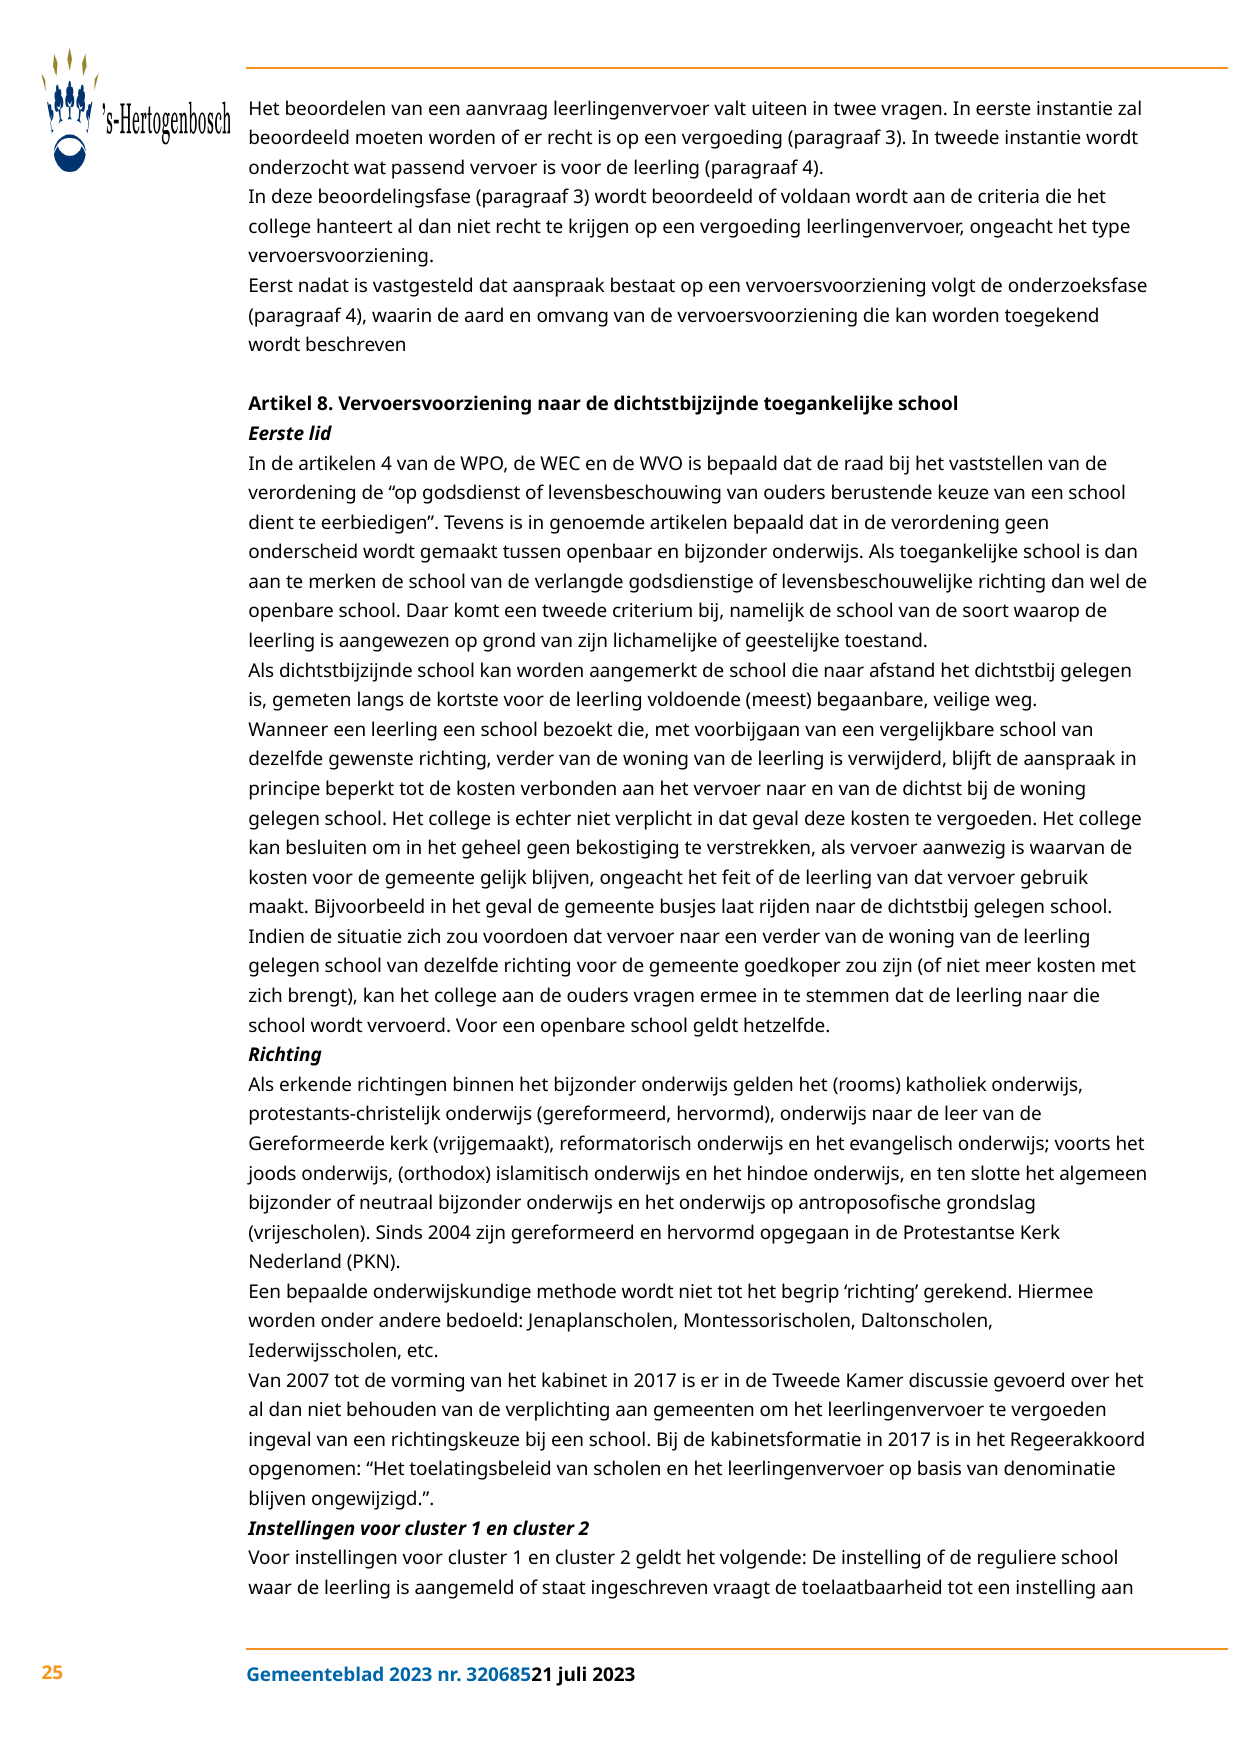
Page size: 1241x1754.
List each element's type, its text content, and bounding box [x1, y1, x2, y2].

text Het beoordelen van een aanvraag leerlingenvervoer valt uiteen in twee vragen. In eerste instantie zal beoordeeld moeten worden of er recht is op een vergoeding (paragraaf 3). In tweede instantie wordt onderzocht wat passend vervoer is voor de leerling (paragraaf 4). [248, 95, 1152, 180]
text Van 2007 tot de vorming van het kabinet in 2017 is er in de Tweede Kamer discussie gevoerd over het al dan niet behouden van de verplichting aan gemeenten om het leerlingenvervoer te vergoeden ingeval van een richtingskeuze bij een school. Bij de kabinetsformatie in 2017 is in het Regeerakkoord opgenomen: “Het toelatingsbeleid van scholen en het leerlingenvervoer op basis van denominatie blijven ongewijzigd.”. [248, 1367, 1152, 1511]
text Eerst nadat is vastgesteld dat aanspraak bestaat op een vervoersvoorziening volgt de onderzoeksfase (paragraaf 4), waarin de aard en omvang van de vervoersvoorziening die kan worden toegekend wordt beschreven [248, 272, 1152, 357]
text In deze beoordelingsfase (paragraaf 3) wordt beoordeeld of voldaan wordt aan de criteria die het college hanteert al dan niet recht te krijgen op een vergoeding leerlingenvervoer, ongeacht het type vervoersvoorziening. [248, 183, 1152, 268]
text Instellingen voor cluster 1 en cluster 2 [248, 1515, 1152, 1541]
text Richting [248, 1041, 1152, 1067]
picture [41, 47, 231, 172]
text Voor instellingen voor cluster 1 en cluster 2 geldt het volgende: De instelling of de reguliere school waar de leerling is aangemeld of staat ingeschreven vraagt de toelaatbaarheid tot een instelling aan [248, 1544, 1152, 1600]
text Als dichtstbijzijnde school kan worden aangemerkt de school die naar afstand het dichtstbij gelegen is, gemeten langs de kortste voor de leerling voldoende (meest) begaanbare, veilige weg. [248, 657, 1152, 712]
text Als erkende richtingen binnen het bijzonder onderwijs gelden het (rooms) katholiek onderwijs, protestants-christelijk onderwijs (gereformeerd, hervormd), onderwijs naar de leer van de Gereformeerde kerk (vrijgemaakt), reformatorisch onderwijs en het evangelisch onderwijs; voorts het joods onderwijs, (orthodox) islamitisch onderwijs en het hindoe onderwijs, en ten slotte het algemeen bijzonder of neutraal bijzonder onderwijs en het onderwijs op antroposofische grondslag (vrijescholen). Sinds 2004 zijn gereformeerd en hervormd opgegaan in de Protestantse Kerk Nederland (PKN). [248, 1071, 1152, 1274]
text In de artikelen 4 van de WPO, de WEC en de WVO is bepaald dat de raad bij het vaststellen van de verordening de “op godsdienst of levensbeschouwing van ouders berustende keuze van een school dient te eerbiedigen”. Tevens is in genoemde artikelen bepaald dat in de verordening geen onderscheid wordt gemaakt tussen openbaar en bijzonder onderwijs. Als toegankelijke school is dan aan te merken de school van de verlangde godsdienstige of levensbeschouwelijke richting dan wel de openbare school. Daar komt een tweede criterium bij, namelijk de school van de soort waarop de leerling is aangewezen op grond van zijn lichamelijke of geestelijke toestand. [248, 450, 1152, 653]
text Eerste lid [248, 420, 1152, 446]
text Indien de situatie zich zou voordoen dat vervoer naar een verder van de woning van de leerling gelegen school van dezelfde richting voor de gemeente goedkoper zou zijn (of niet meer kosten met zich brengt), kan het college aan de ouders vragen ermee in te stemmen dat de leerling naar die school wordt vervoerd. Voor een openbare school geldt hetzelfde. [248, 923, 1152, 1038]
text Wanneer een leerling een school bezoekt die, met voorbijgaan van een vergelijkbare school van dezelfde gewenste richting, verder van de woning van de leerling is verwijderd, blijft de aanspraak in principe beperkt tot de kosten verbonden aan het vervoer naar en van de dichtst bij de woning gelegen school. Het college is echter niet verplicht in dat geval deze kosten te vergoeden. Het college kan besluiten om in het geheel geen bekostiging te verstrekken, als vervoer aanwezig is waarvan de kosten voor de gemeente gelijk blijven, ongeacht het feit of de leerling van dat vervoer gebruik maakt. Bijvoorbeeld in het geval de gemeente busjes laat rijden naar de dichtstbij gelegen school. [248, 716, 1152, 919]
text Een bepaalde onderwijskundige methode wordt niet tot het begrip ‘richting’ gerekend. Hiermee worden onder andere bedoeld: Jenaplanscholen, Montessorischolen, Daltonscholen, Iederwijsscholen, etc. [248, 1278, 1152, 1363]
text Artikel 8. Vervoersvoorziening naar de dichtstbijzijnde toegankelijke school [248, 391, 1152, 416]
